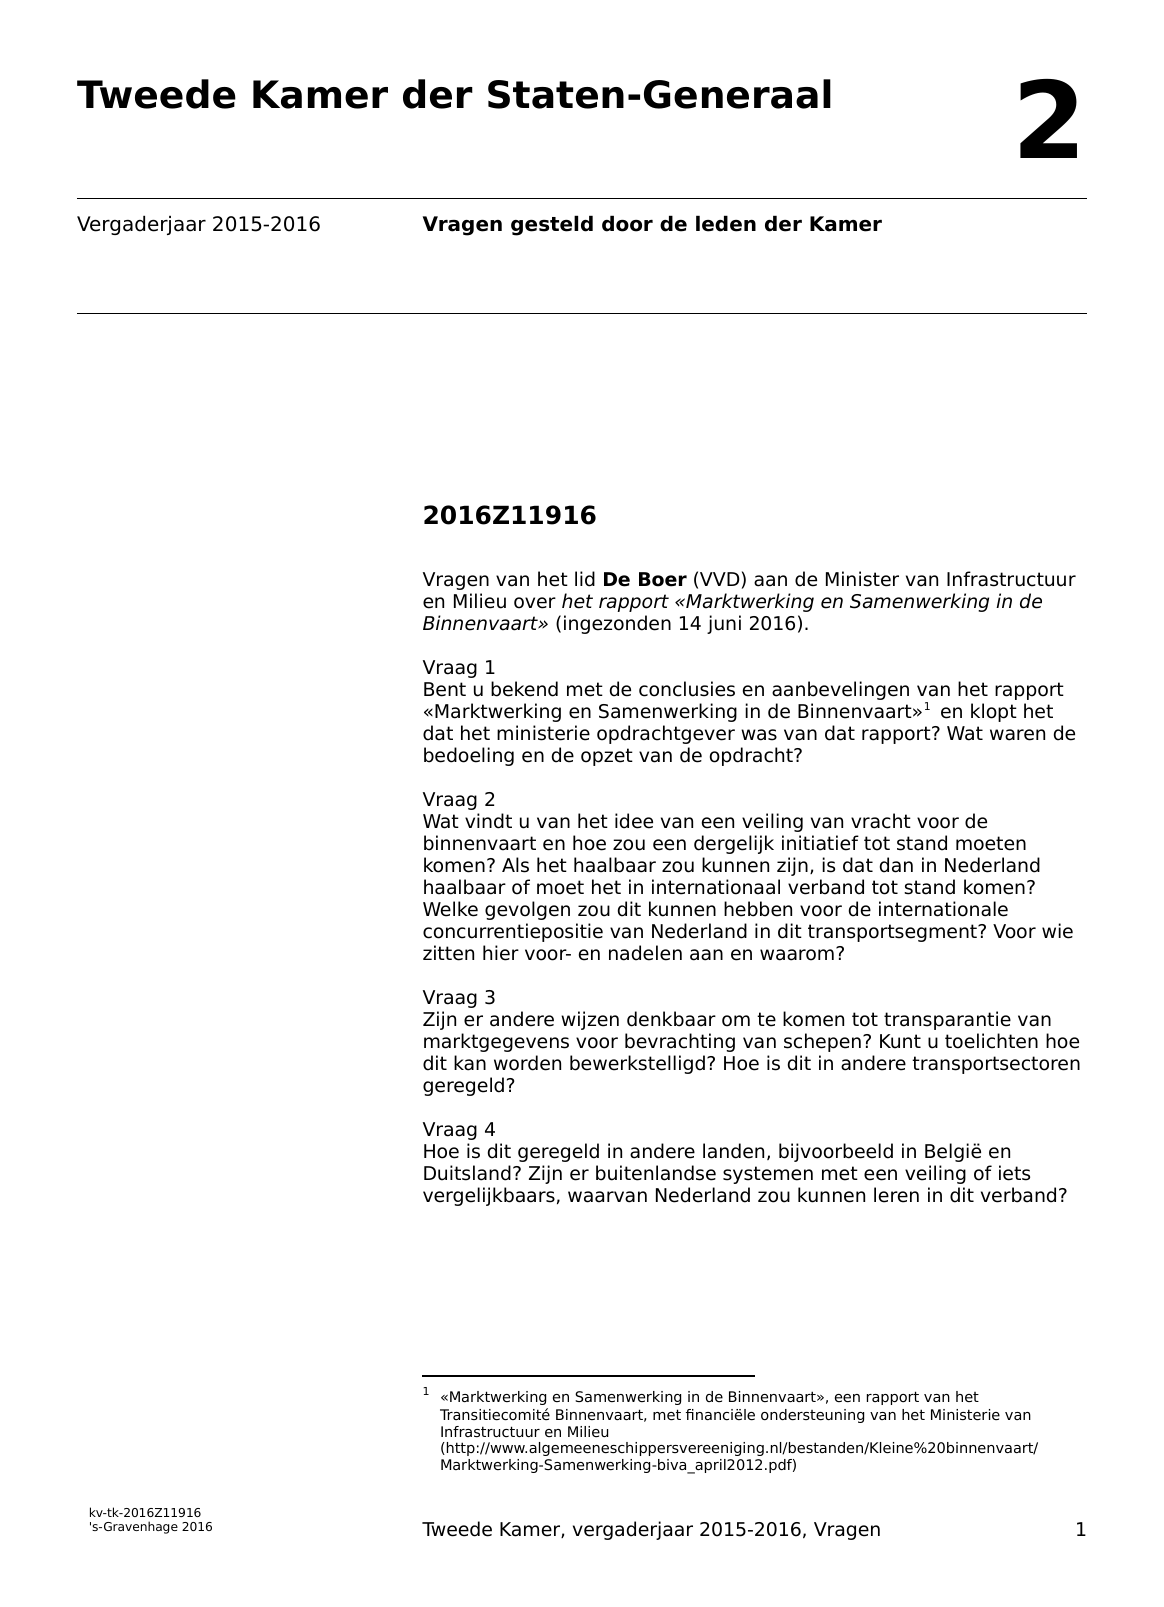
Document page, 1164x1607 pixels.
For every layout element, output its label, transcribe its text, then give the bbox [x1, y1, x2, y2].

text Zijn er andere wijzen denkbaar om te komen tot transparantie van marktgegevens voor bevrachting van schepen? Kunt u toelichten hoe dit kan worden bewerkstelligd? Hoe is dit in andere transportsectoren geregeld? [422, 1009, 1087, 1097]
text Hoe is dit geregeld in andere landen, bijvoorbeeld in België en Duitsland? Zijn er buitenlandse systemen met een veiling of iets vergelijkbaars, waarvan Nederland zou kunnen leren in dit verband? [422, 1141, 1087, 1207]
table_header 2 [886, 59, 1087, 198]
text Wat vindt u van het idee van een veiling van vracht voor de binnenvaart en hoe zou een dergelijk initiatief tot stand moeten komen? Als het haalbaar zou kunnen zijn, is dat dan in Nederland haalbaar of moet het in internationaal verband tot stand komen? Welke gevolgen zou dit kunnen hebben voor de internationale concurrentiepositie van Nederland in dit transportsegment? Voor wie zitten hier voor- en nadelen aan en waarom? [422, 811, 1087, 965]
text Vraag 4 [422, 1119, 1087, 1141]
text Bent u bekend met de conclusies en aanbevelingen van het rapport «Marktwerking en Samenwerking in de Binnenvaart» en klopt het dat het ministerie opdrachtgever was van dat rapport? Wat waren de bedoeling en de opzet van de opdracht? [422, 679, 1087, 767]
text kv-tk-2016Z11916 [88, 1506, 323, 1520]
text 2016Z11916 [422, 501, 1087, 531]
text 's-Gravenhage 2016 [88, 1520, 323, 1534]
table_cell Vergaderjaar 2015-2016 [77, 199, 422, 313]
text Vraag 3 [422, 987, 1087, 1009]
text «Marktwerking en Samenwerking in de Binnenvaart», een rapport van het Transitiecomité Binnenvaart, met financiële ondersteuning van het Ministerie van Infrastructuur en Milieu (http://www.algemeeneschippersvereeniging.nl/bestanden/Kleine%20binnenvaart/Marktwerking-Samenwerking-biva_april2012.pdf) [422, 1385, 1087, 1474]
text Vraag 2 [422, 789, 1087, 811]
text Vraag 1 [422, 657, 1087, 679]
text Vragen van het lid De Boer (VVD) aan de Minister van Infrastructuur en Milieu over het rapport «Marktwerking en Samenwerking in de Binnenvaart» (ingezonden 14 juni 2016). [422, 569, 1087, 635]
table_cell Vragen gesteld door de leden der Kamer [422, 199, 1087, 313]
table_header Tweede Kamer der Staten-Generaal [77, 59, 886, 198]
